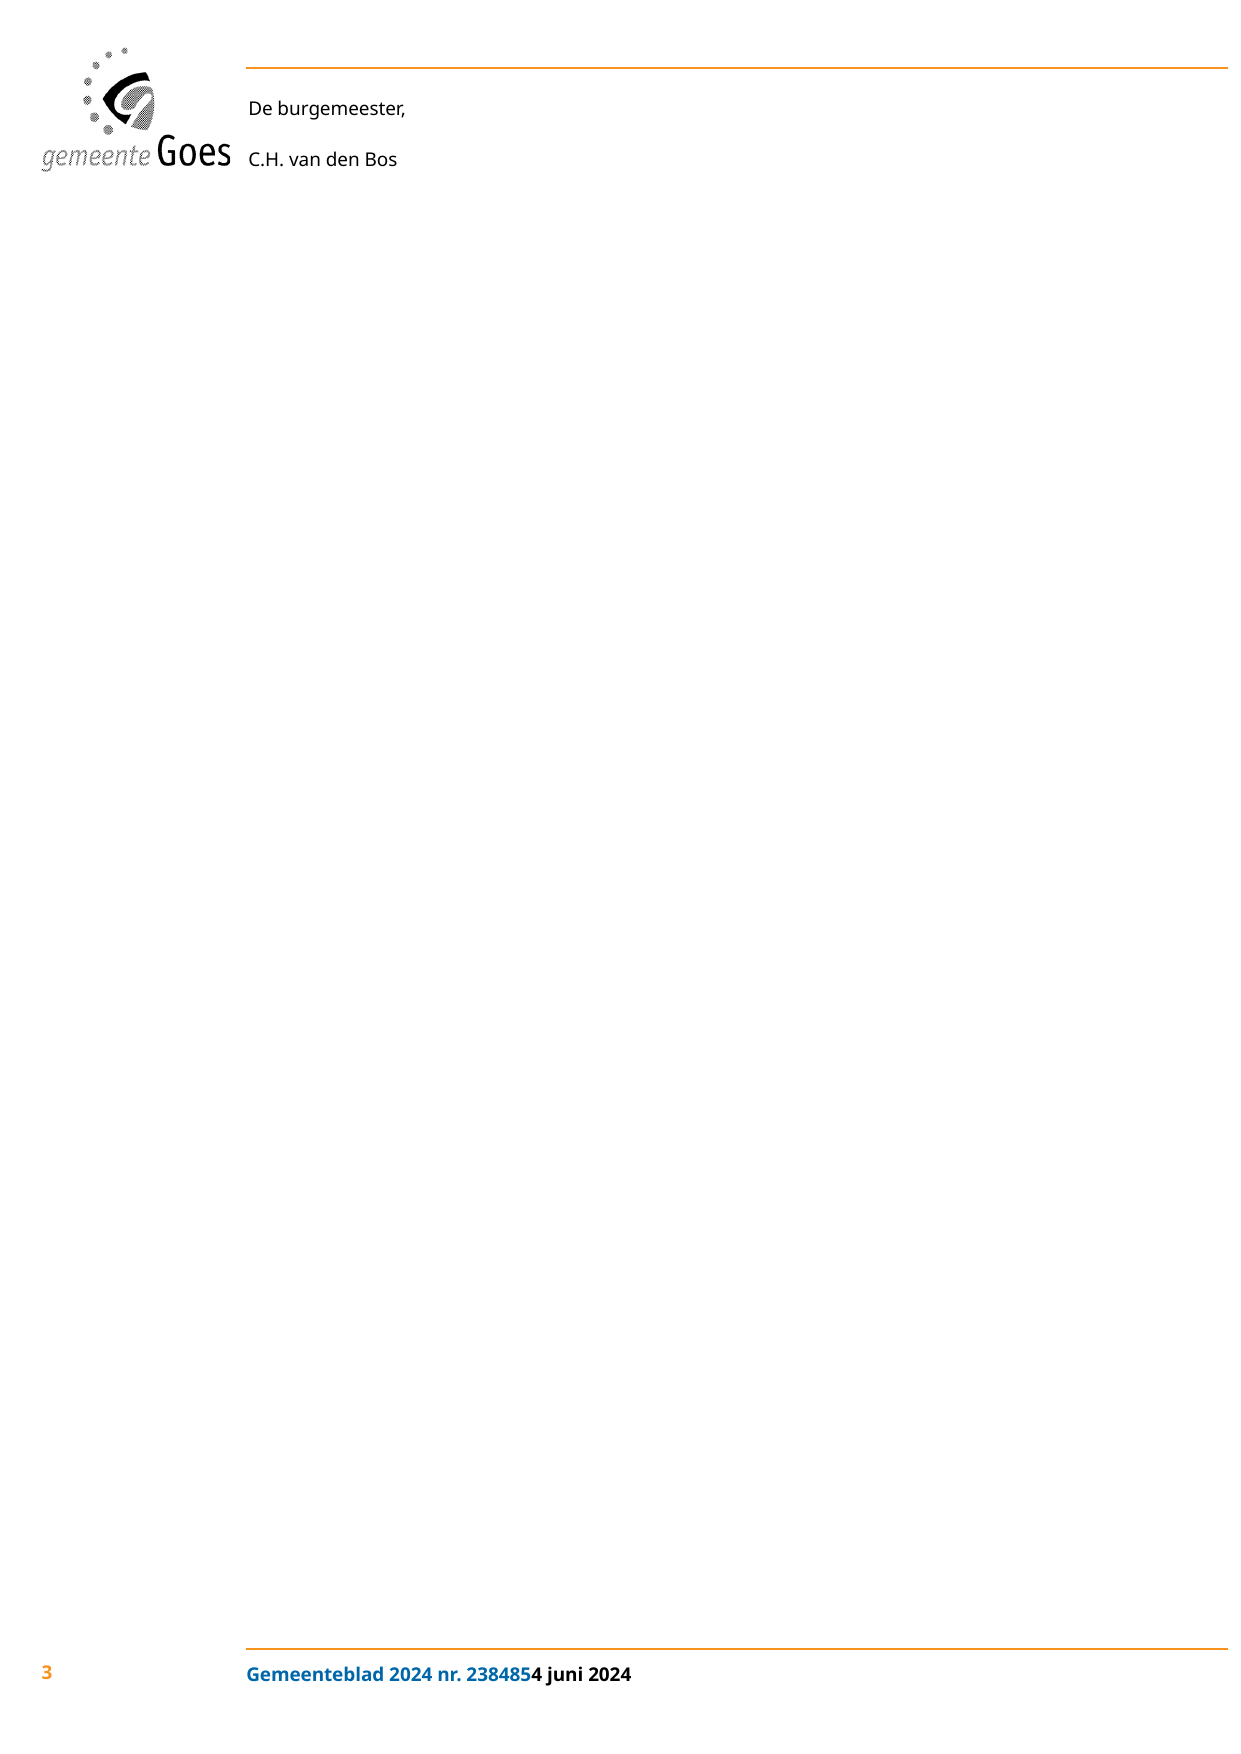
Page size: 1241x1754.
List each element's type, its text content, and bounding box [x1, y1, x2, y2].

text De burgemeester, [248, 95, 1152, 121]
picture [41, 47, 231, 172]
text C.H. van den Bos [248, 146, 1152, 172]
